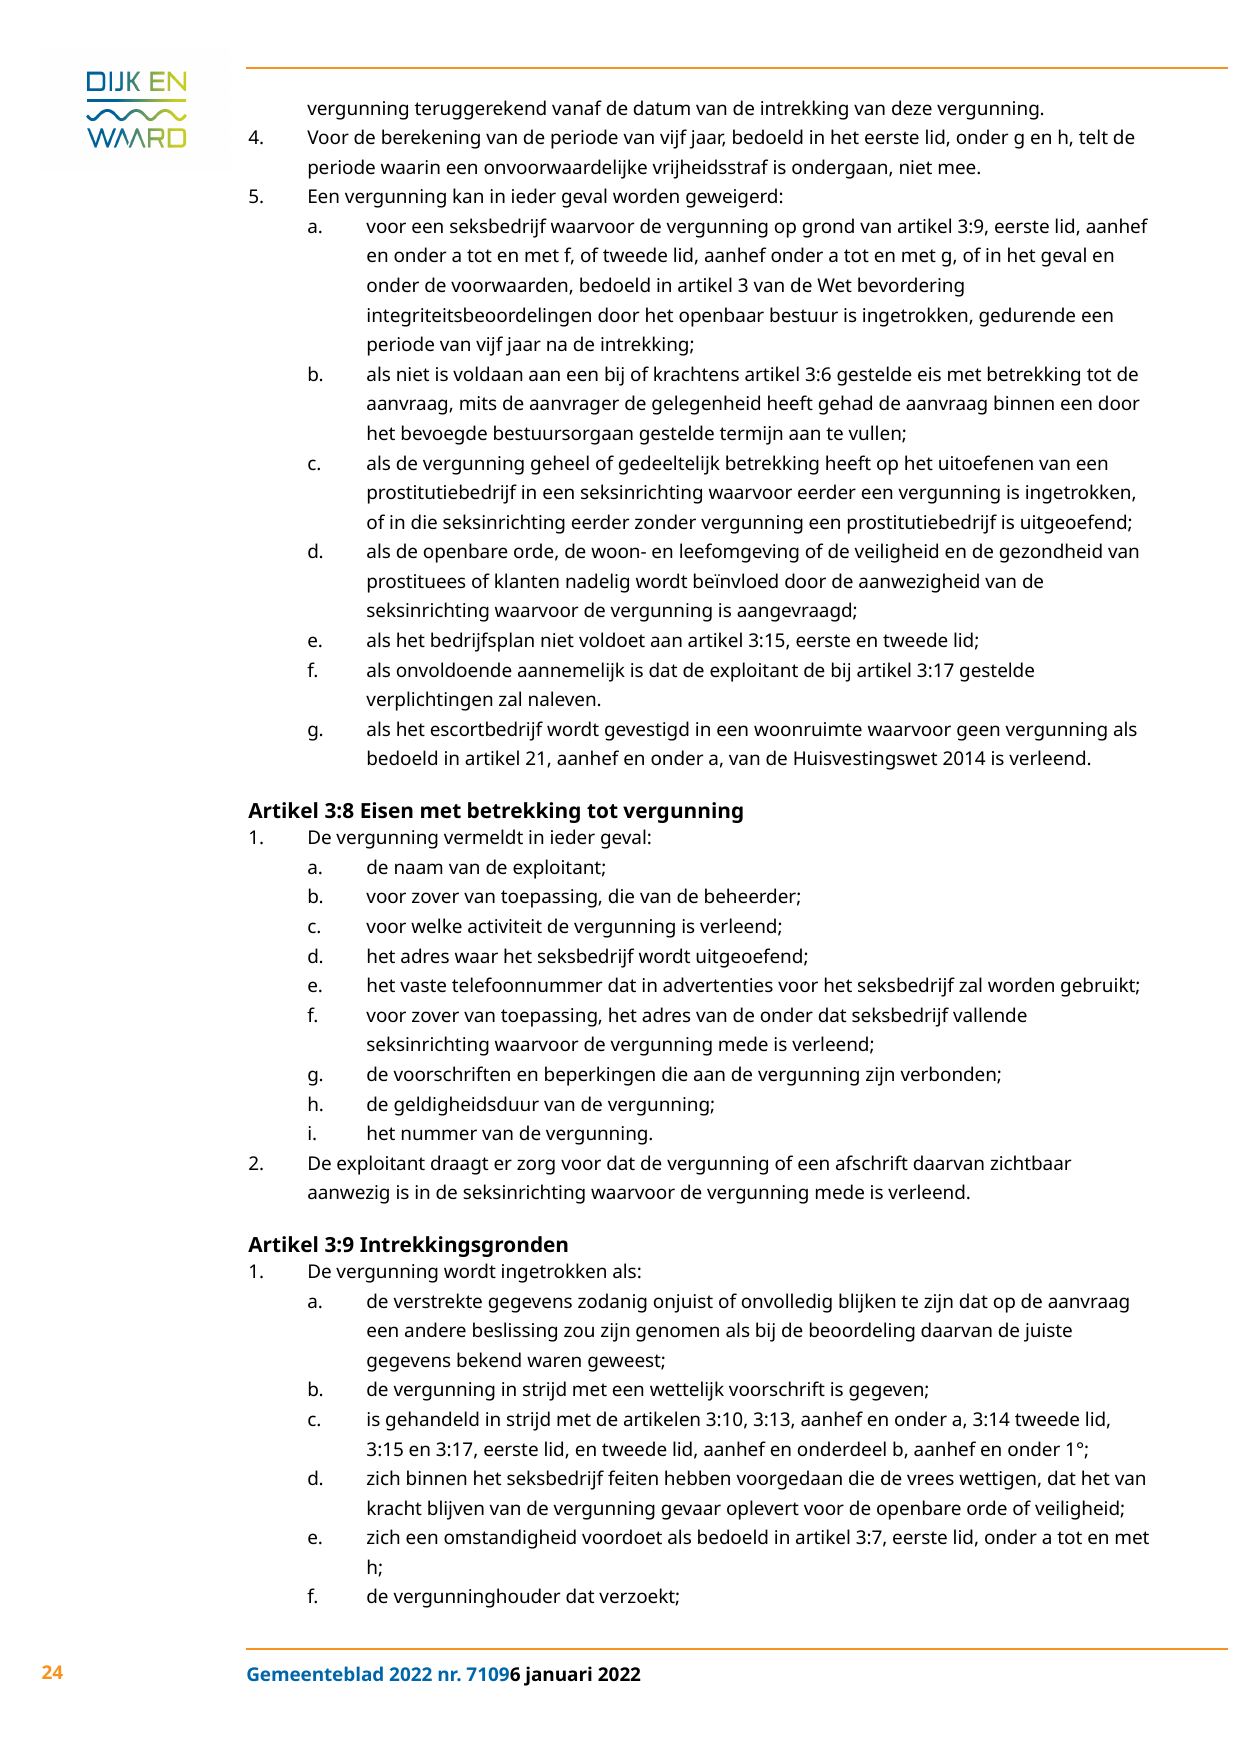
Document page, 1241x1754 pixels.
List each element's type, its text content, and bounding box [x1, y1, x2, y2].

list vergunning teruggerekend vanaf de datum van de intrekking van deze vergunning. [248, 95, 1152, 121]
list voor zover van toepassing, die van de beheerder; [307, 884, 1152, 909]
list de geldigheidsduur van de vergunning; [307, 1091, 1152, 1116]
list voor zover van toepassing, het adres van de onder dat seksbedrijf vallende seksinrichting waarvoor de vergunning mede is verleend; [307, 1002, 1152, 1057]
list De vergunning wordt ingetrokken als: [248, 1258, 1152, 1284]
list het vaste telefoonnummer dat in advertenties voor het seksbedrijf zal worden gebruikt; [307, 972, 1152, 998]
list de vergunning in strijd met een wettelijk voorschrift is gegeven; [307, 1377, 1152, 1402]
list de voorschriften en beperkingen die aan de vergunning zijn verbonden; [307, 1061, 1152, 1087]
text Artikel 3:8 Eisen met betrekking tot vergunning [248, 796, 1152, 824]
list Voor de berekening van de periode van vijf jaar, bedoeld in het eerste lid, onder g en h, telt de periode waarin een onvoorwaardelijke vrijheidsstraf is ondergaan, niet mee. [248, 124, 1152, 180]
list is gehandeld in strijd met de artikelen 3:10, 3:13, aanhef en onder a, 3:14 tweede lid, 3:15 en 3:17, eerste lid, en tweede lid, aanhef en onderdeel b, aanhef en onder 1°; [307, 1406, 1152, 1462]
list het adres waar het seksbedrijf wordt uitgeoefend; [307, 943, 1152, 968]
list Een vergunning kan in ieder geval worden geweigerd: [248, 183, 1152, 209]
list als het escortbedrijf wordt gevestigd in een woonruimte waarvoor geen vergunning als bedoeld in artikel 21, aanhef en onder a, van de Huisvestingswet 2014 is verleend. [307, 716, 1152, 771]
list zich een omstandigheid voordoet als bedoeld in artikel 3:7, eerste lid, onder a tot en met h; [307, 1524, 1152, 1580]
list als niet is voldaan aan een bij of krachtens artikel 3:6 gestelde eis met betrekking tot de aanvraag, mits de aanvrager de gelegenheid heeft gehad de aanvraag binnen een door het bevoegde bestuursorgaan gestelde termijn aan te vullen; [307, 361, 1152, 446]
list het nummer van de vergunning. [307, 1120, 1152, 1146]
list als de vergunning geheel of gedeeltelijk betrekking heeft op het uitoefenen van een prostitutiebedrijf in een seksinrichting waarvoor eerder een vergunning is ingetrokken, of in die seksinrichting eerder zonder vergunning een prostitutiebedrijf is uitgeoefend; [307, 450, 1152, 535]
list voor welke activiteit de vergunning is verleend; [307, 913, 1152, 939]
list De vergunning vermeldt in ieder geval: [248, 824, 1152, 850]
list zich binnen het seksbedrijf feiten hebben voorgedaan die de vrees wettigen, dat het van kracht blijven van de vergunning gevaar oplevert voor de openbare orde of veiligheid; [307, 1465, 1152, 1521]
text Artikel 3:9 Intrekkingsgronden [248, 1230, 1152, 1258]
list de naam van de exploitant; [307, 854, 1152, 880]
picture [41, 47, 231, 172]
list als onvoldoende aannemelijk is dat de exploitant de bij artikel 3:17 gestelde verplichtingen zal naleven. [307, 657, 1152, 712]
list De exploitant draagt er zorg voor dat de vergunning of een afschrift daarvan zichtbaar aanwezig is in de seksinrichting waarvoor de vergunning mede is verleend. [248, 1150, 1152, 1205]
list als het bedrijfsplan niet voldoet aan artikel 3:15, eerste en tweede lid; [307, 627, 1152, 653]
list de verstrekte gegevens zodanig onjuist of onvolledig blijken te zijn dat op de aanvraag een andere beslissing zou zijn genomen als bij de beoordeling daarvan de juiste gegevens bekend waren geweest; [307, 1288, 1152, 1373]
list de vergunninghouder dat verzoekt; [307, 1584, 1152, 1609]
list voor een seksbedrijf waarvoor de vergunning op grond van artikel 3:9, eerste lid, aanhef en onder a tot en met f, of tweede lid, aanhef onder a tot en met g, of in het geval en onder de voorwaarden, bedoeld in artikel 3 van de Wet bevordering integriteitsbeoordelingen door het openbaar bestuur is ingetrokken, gedurende een periode van vijf jaar na de intrekking; [307, 213, 1152, 357]
list als de openbare orde, de woon- en leefomgeving of de veiligheid en de gezondheid van prostituees of klanten nadelig wordt beïnvloed door de aanwezigheid van de seksinrichting waarvoor de vergunning is aangevraagd; [307, 538, 1152, 623]
